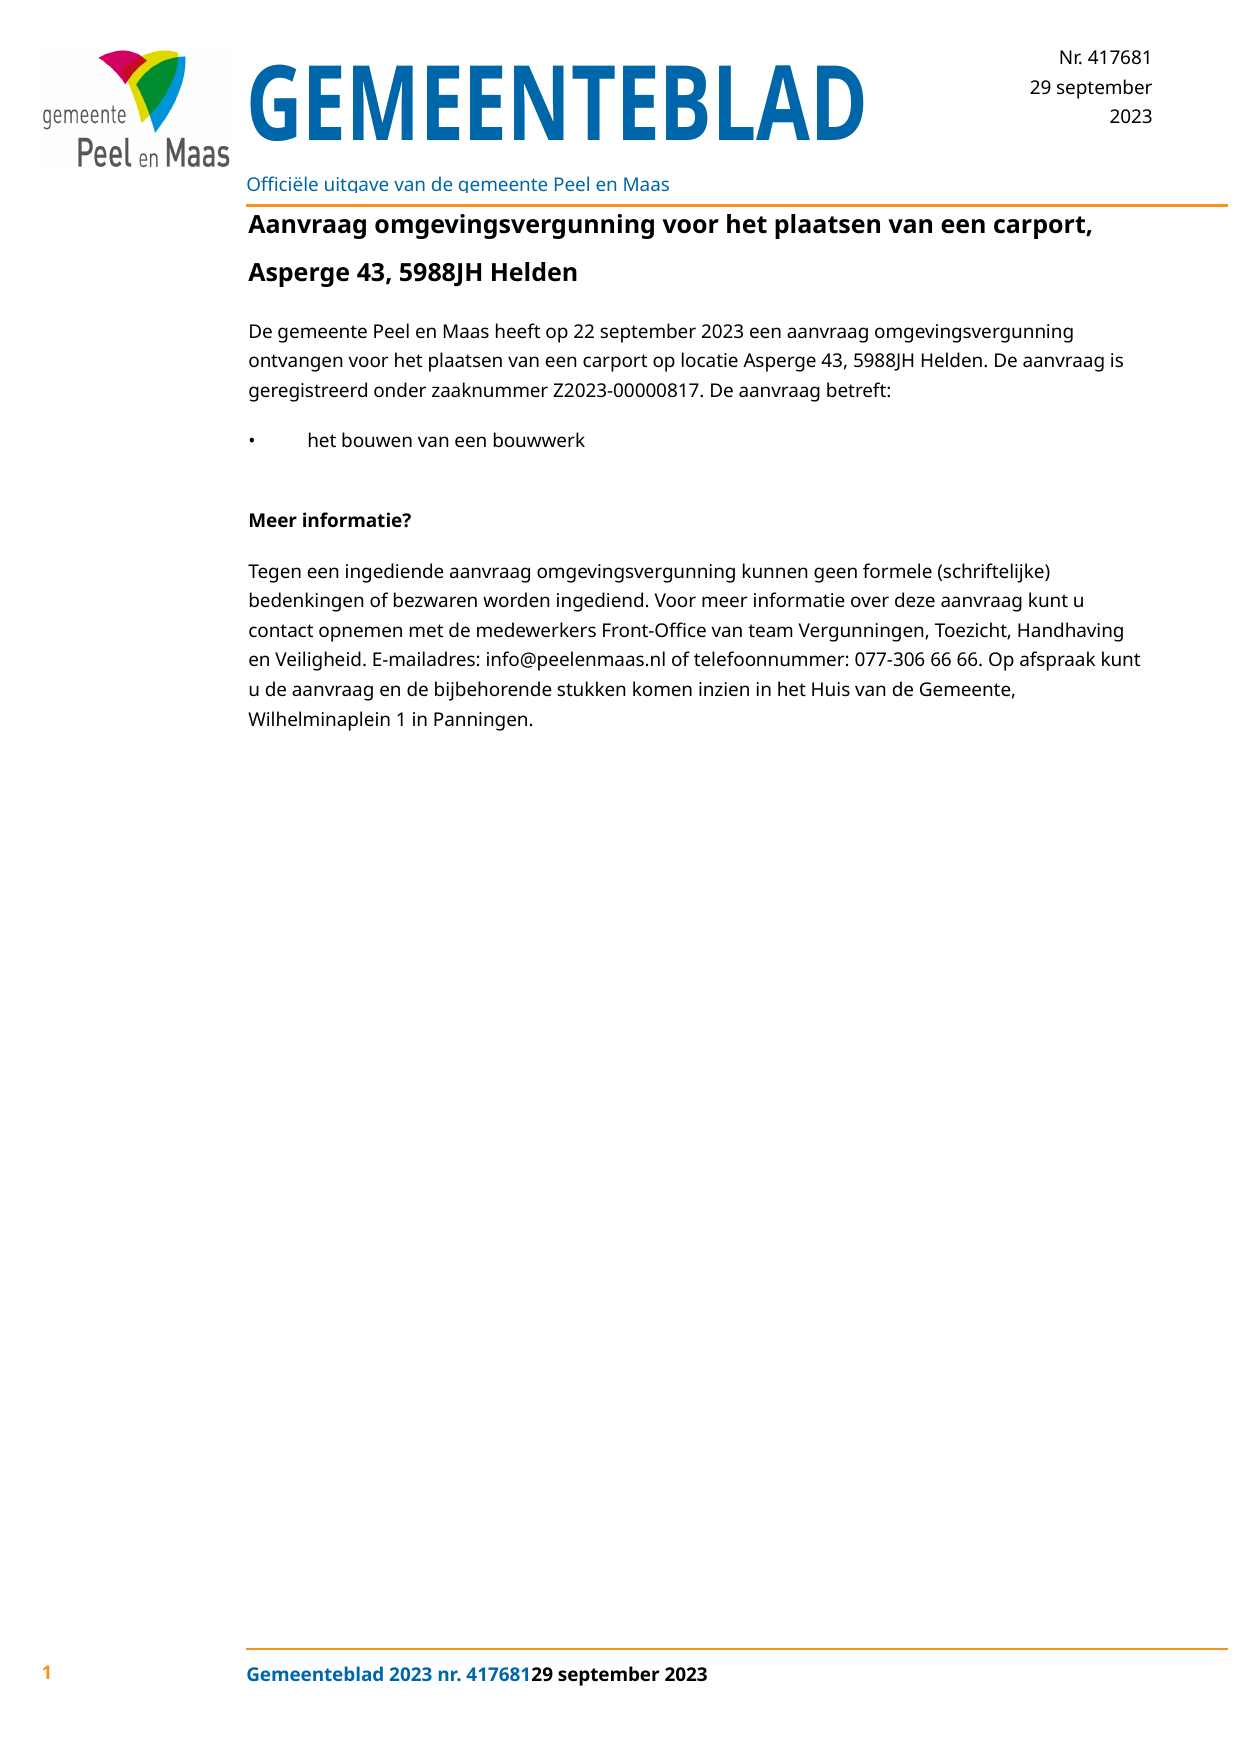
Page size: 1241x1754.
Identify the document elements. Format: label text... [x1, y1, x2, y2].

text Meer informatie? [248, 507, 1152, 533]
text Aanvraag omgevingsvergunning voor het plaatsen van een carport, Asperge 43, 5988JH Helden [248, 207, 1152, 288]
text De gemeente Peel en Maas heeft op 22 september 2023 een aanvraag omgevingsvergunning ontvangen voor het plaatsen van een carport op locatie Asperge 43, 5988JH Helden. De aanvraag is geregistreerd onder zaaknummer Z2023-00000817. De aanvraag betreft: [248, 318, 1152, 403]
picture [41, 47, 231, 172]
list het bouwen van een bouwwerk [248, 427, 1152, 453]
text Tegen een ingediende aanvraag omgevingsvergunning kunnen geen formele (schriftelijke) bedenkingen of bezwaren worden ingediend. Voor meer informatie over deze aanvraag kunt u contact opnemen met de medewerkers Front-Office van team Vergunningen, Toezicht, Handhaving en Veiligheid. E-mailadres: info@peelenmaas.nl of telefoonnummer: 077-306 66 66. Op afspraak kunt u de aanvraag en de bijbehorende stukken komen inzien in het Huis van de Gemeente, Wilhelminaplein 1 in Panningen. [248, 558, 1152, 732]
